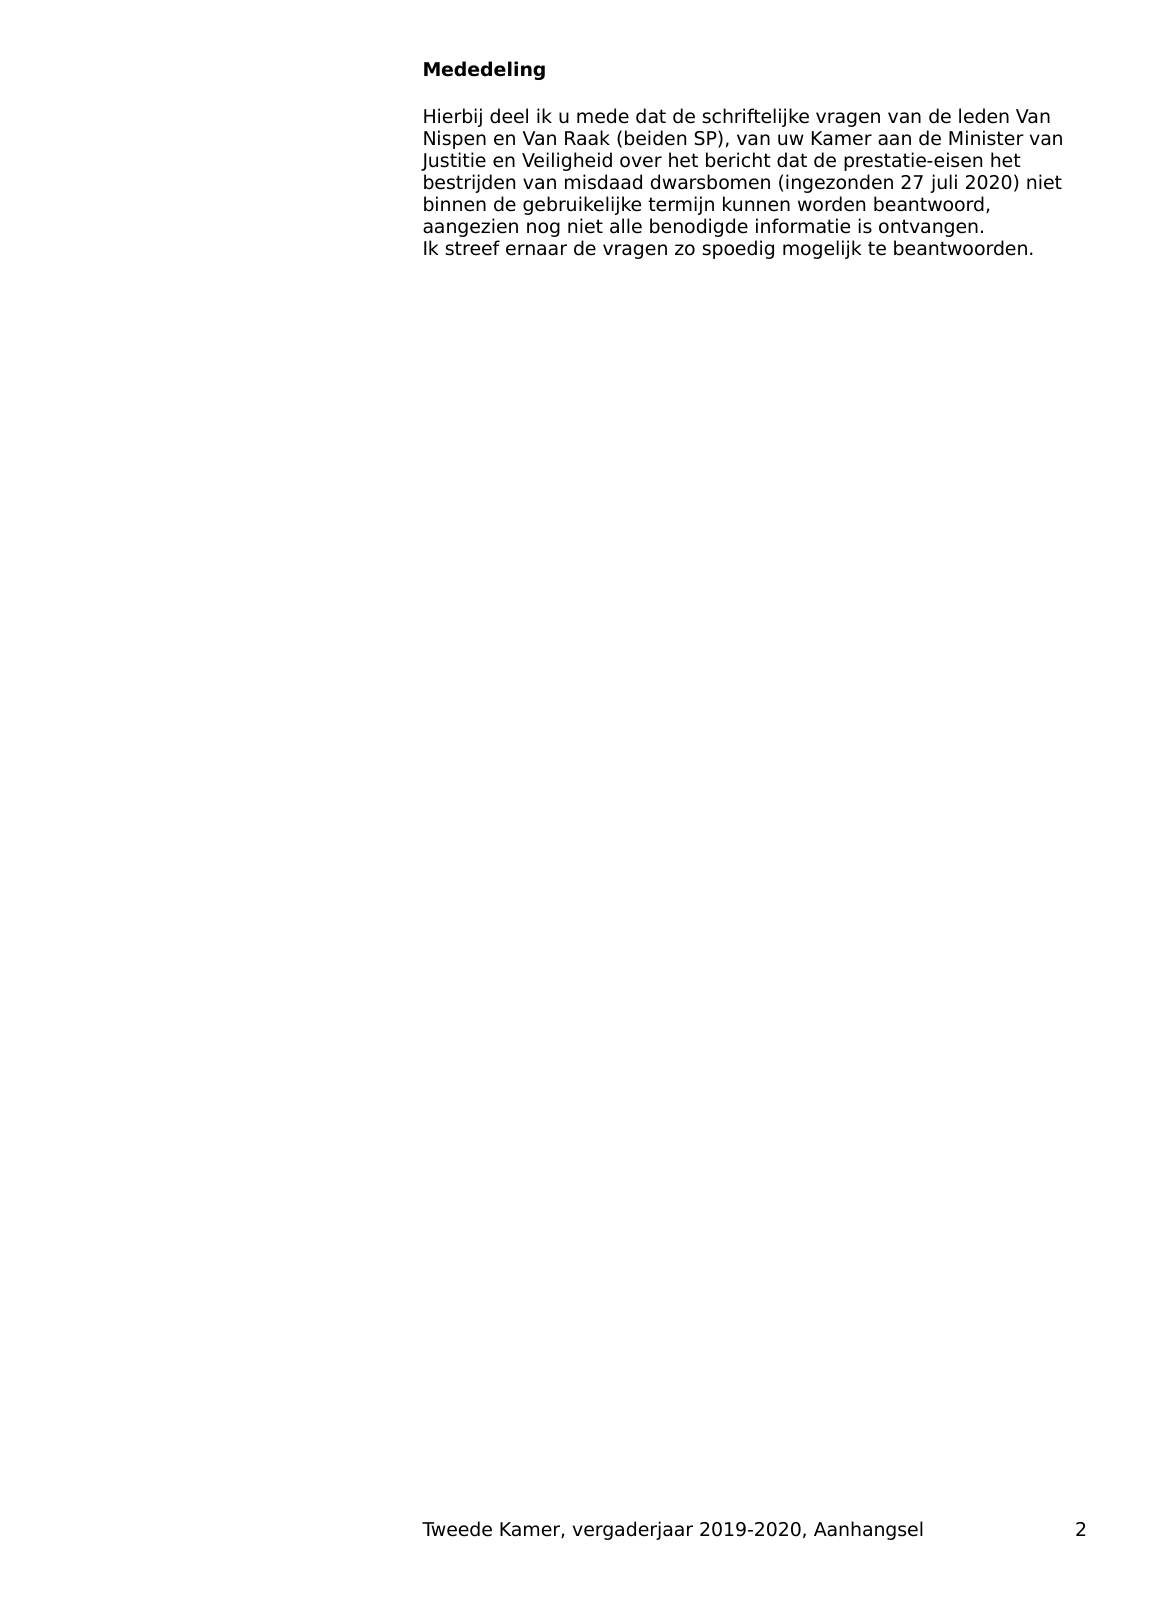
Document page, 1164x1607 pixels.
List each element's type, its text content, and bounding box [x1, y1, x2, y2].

subtitle Mededeling [422, 59, 1087, 81]
text Hierbij deel ik u mede dat de schriftelijke vragen van de leden Van Nispen en Van Raak (beiden SP), van uw Kamer aan de Minister van Justitie en Veiligheid over het bericht dat de prestatie-eisen het bestrijden van misdaad dwarsbomen (ingezonden 27 juli 2020) niet binnen de gebruikelijke termijn kunnen worden beantwoord, aangezien nog niet alle benodigde informatie is ontvangen. [422, 106, 1087, 238]
text Ik streef ernaar de vragen zo spoedig mogelijk te beantwoorden. [422, 238, 1087, 260]
